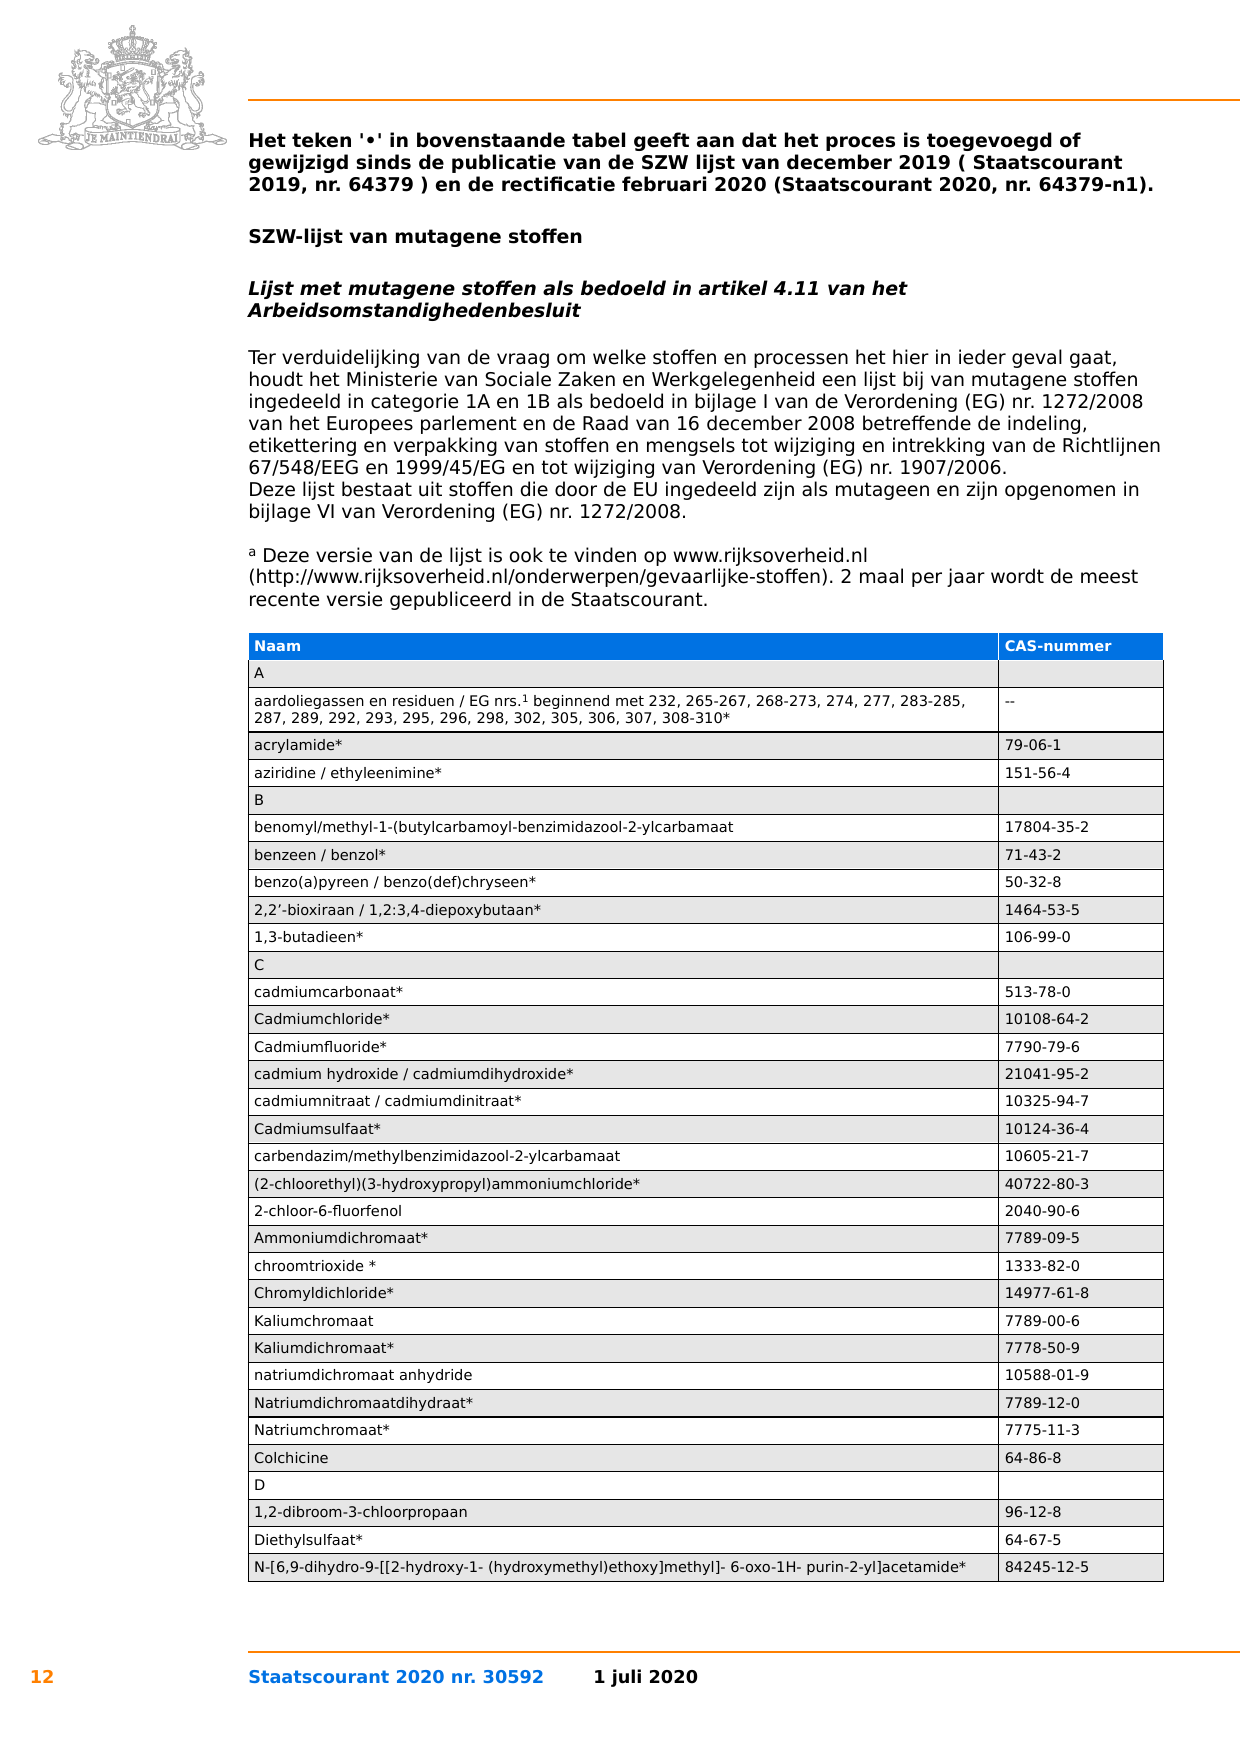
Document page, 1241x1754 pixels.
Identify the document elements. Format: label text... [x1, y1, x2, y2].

table_cell Chromyldichloride* [249, 1280, 998, 1307]
table_cell 64-67-5 [999, 1527, 1163, 1553]
table_cell benomyl/methyl-1-(butylcarbamoyl-benzimidazool-2-ylcarbamaat [249, 815, 998, 841]
picture [38, 25, 227, 150]
table_cell aardoliegassen en residuen / EG nrs.1 beginnend met 232, 265-267, 268-273, 274, 277, 283-285, 287, 289, 292, 293, 295, 296, 298, 302, 305, 306, 307, 308-310* [249, 688, 998, 731]
table_cell 10124-36-4 [999, 1116, 1163, 1142]
table_cell benzo(a)pyreen / benzo(def)chryseen* [249, 870, 998, 896]
table_cell [999, 787, 1163, 814]
subtitle Lijst met mutagene stoffen als bedoeld in artikel 4.11 van het Arbeidsomstandighedenbesluit [248, 278, 1163, 322]
table_cell 50-32-8 [999, 870, 1163, 896]
table_cell cadmiumnitraat / cadmiumdinitraat* [249, 1089, 998, 1115]
table_cell Cadmiumfluoride* [249, 1034, 998, 1060]
table_cell chroomtrioxide * [249, 1253, 998, 1279]
table_cell 96-12-8 [999, 1500, 1163, 1526]
table_cell 1,3-butadieen* [249, 924, 998, 951]
text a Deze versie van de lijst is ook te vinden op www.rijksoverheid.nl (http://www.rijksoverheid.nl/onderwerpen/gevaarlijke-stoffen). 2 maal per jaar wordt de meest recente versie gepubliceerd in de Staatscourant. [248, 544, 1163, 610]
table_cell 2040-90-6 [999, 1198, 1163, 1224]
table_cell Ammoniumdichromaat* [249, 1226, 998, 1252]
text Deze lijst bestaat uit stoffen die door de EU ingedeeld zijn als mutageen en zijn opgenomen in bijlage VI van Verordening (EG) nr. 1272/2008. [248, 479, 1163, 523]
table_cell 513-78-0 [999, 979, 1163, 1005]
table_cell Diethylsulfaat* [249, 1527, 998, 1553]
table_cell 1333-82-0 [999, 1253, 1163, 1279]
table_cell 106-99-0 [999, 924, 1163, 951]
table_cell D [249, 1472, 998, 1498]
table_cell 2,2’-bioxiraan / 1,2:3,4-diepoxybutaan* [249, 897, 998, 923]
table_cell 14977-61-8 [999, 1280, 1163, 1307]
table_cell [999, 661, 1163, 687]
table_cell (2-chloorethyl)(3-hydroxypropyl)ammoniumchloride* [249, 1171, 998, 1197]
table_cell 10588-01-9 [999, 1363, 1163, 1389]
table_cell 7789-00-6 [999, 1308, 1163, 1334]
table_cell N-[6,9-dihydro-9-[[2-hydroxy-1- (hydroxymethyl)ethoxy]methyl]- 6-oxo-1H- purin-2-yl]acetamide* [249, 1554, 998, 1581]
table_cell Kaliumdichromaat* [249, 1335, 998, 1362]
table_cell natriumdichromaat anhydride [249, 1363, 998, 1389]
table_cell A [249, 661, 998, 687]
table_cell Cadmiumsulfaat* [249, 1116, 998, 1142]
table_cell Natriumdichromaatdihydraat* [249, 1390, 998, 1416]
table_cell 21041-95-2 [999, 1061, 1163, 1088]
table_cell 7789-09-5 [999, 1226, 1163, 1252]
table_cell 7775-11-3 [999, 1418, 1163, 1444]
table_cell Kaliumchromaat [249, 1308, 998, 1334]
table_cell acrylamide* [249, 733, 998, 759]
table_cell cadmiumcarbonaat* [249, 979, 998, 1005]
table_header Naam [249, 633, 998, 660]
table_cell 10325-94-7 [999, 1089, 1163, 1115]
table_cell 10605-21-7 [999, 1144, 1163, 1170]
table_cell 7778-50-9 [999, 1335, 1163, 1362]
table_cell 7789-12-0 [999, 1390, 1163, 1416]
table_cell cadmium hydroxide / cadmiumdihydroxide* [249, 1061, 998, 1088]
table_cell [999, 952, 1163, 978]
text Ter verduidelijking van de vraag om welke stoffen en processen het hier in ieder geval gaat, houdt het Ministerie van Sociale Zaken en Werkgelegenheid een lijst bij van mutagene stoffen ingedeeld in categorie 1A en 1B als bedoeld in bijlage I van de Verordening (EG) nr. 1272/2008 van het Europees parlement en de Raad van 16 december 2008 betreffende de indeling, etikettering en verpakking van stoffen en mengsels tot wijziging en intrekking van de Richtlijnen 67/548/EEG en 1999/45/EG en tot wijziging van Verordening (EG) nr. 1907/2006. [248, 347, 1163, 479]
table_cell Cadmiumchloride* [249, 1006, 998, 1033]
table_cell Colchicine [249, 1445, 998, 1471]
table_cell 84245-12-5 [999, 1554, 1163, 1581]
table_cell 1464-53-5 [999, 897, 1163, 923]
table_cell 151-56-4 [999, 760, 1163, 786]
table_cell B [249, 787, 998, 814]
table_cell [999, 1472, 1163, 1498]
table_cell benzeen / benzol* [249, 842, 998, 868]
table_cell carbendazim/methylbenzimidazool-2-ylcarbamaat [249, 1144, 998, 1170]
table_cell 2-chloor-6-fluorfenol [249, 1198, 998, 1224]
table_cell 40722-80-3 [999, 1171, 1163, 1197]
table_cell C [249, 952, 998, 978]
table_cell aziridine / ethyleenimine* [249, 760, 998, 786]
subtitle SZW-lijst van mutagene stoffen [248, 226, 1163, 248]
table_cell 17804-35-2 [999, 815, 1163, 841]
table_cell 64-86-8 [999, 1445, 1163, 1471]
table_cell 71-43-2 [999, 842, 1163, 868]
table_cell 7790-79-6 [999, 1034, 1163, 1060]
table_cell 10108-64-2 [999, 1006, 1163, 1033]
table_cell Natriumchromaat* [249, 1418, 998, 1444]
table_cell 79-06-1 [999, 733, 1163, 759]
table_cell 1,2-dibroom-3-chloorpropaan [249, 1500, 998, 1526]
table_cell -- [999, 688, 1163, 731]
text Het teken '•' in bovenstaande tabel geeft aan dat het proces is toegevoegd of gewijzigd sinds de publicatie van de SZW lijst van december 2019 ( Staatscourant 2019, nr. 64379 ) en de rectificatie februari 2020 (Staatscourant 2020, nr. 64379-n1). [248, 130, 1163, 196]
table_header CAS-nummer [999, 633, 1163, 660]
